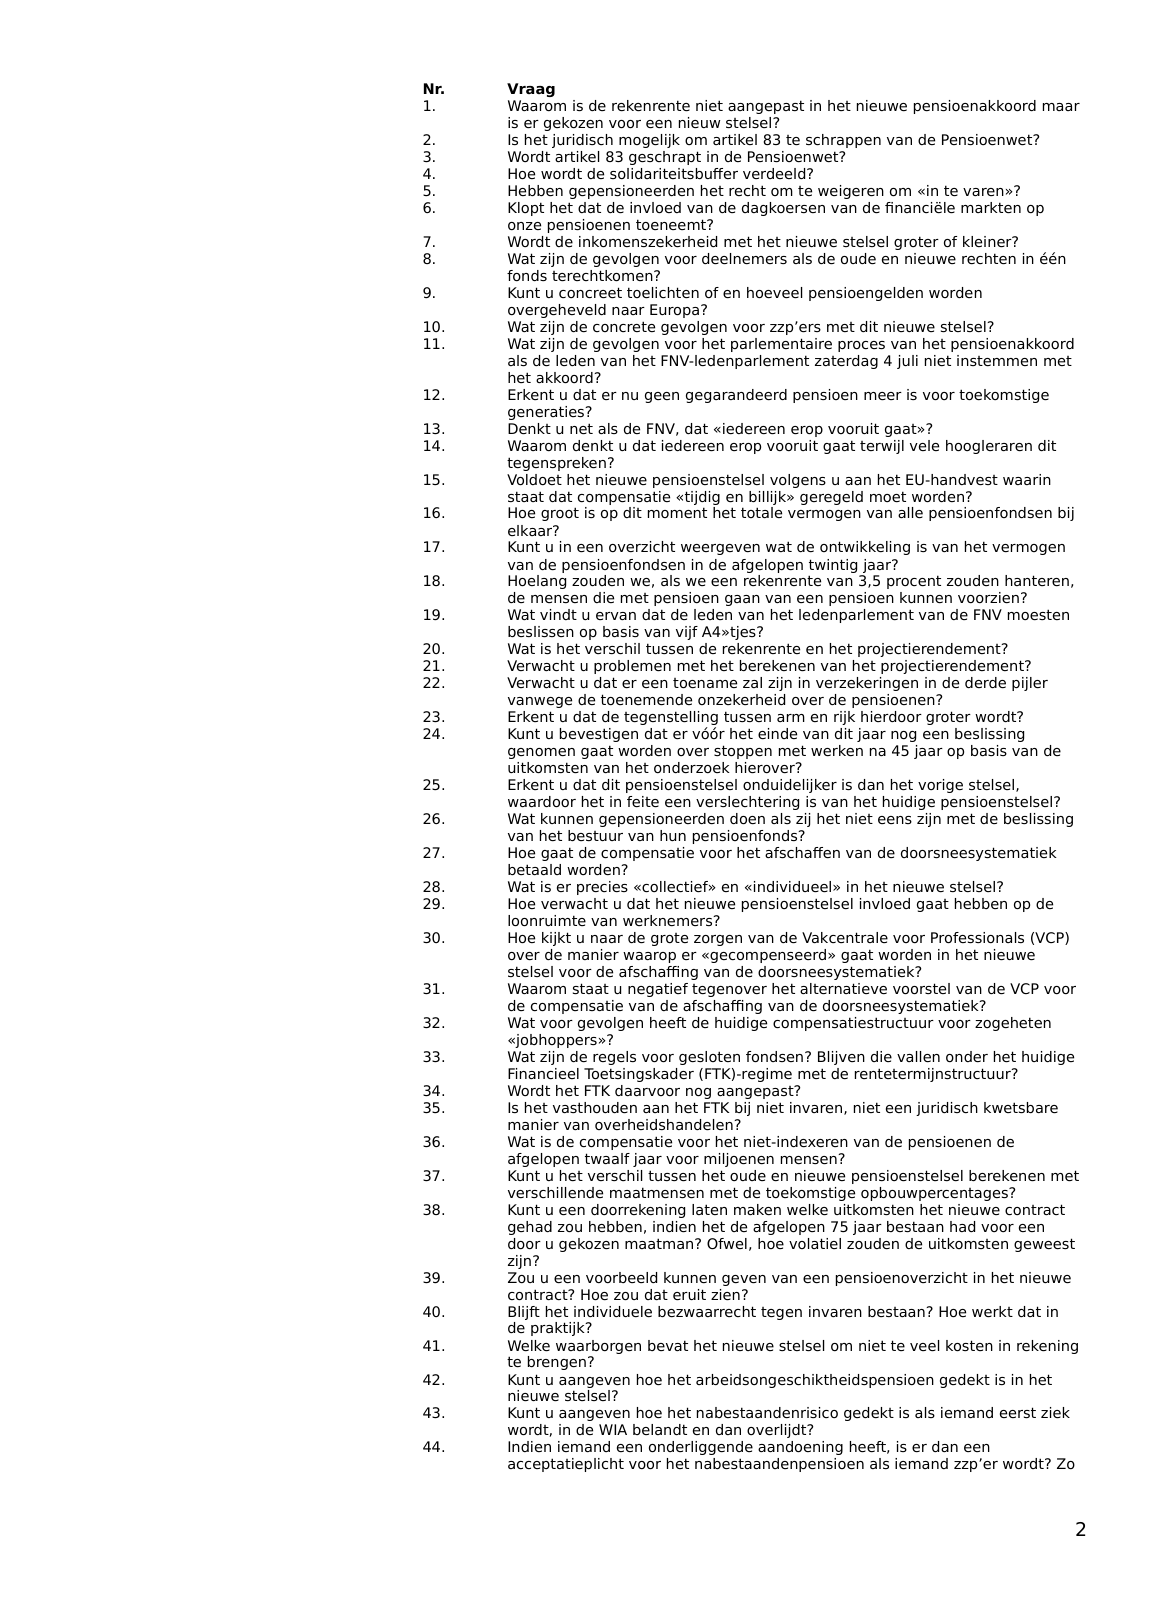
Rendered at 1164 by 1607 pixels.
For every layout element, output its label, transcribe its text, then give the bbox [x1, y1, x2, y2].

table_cell Waarom is de rekenrente niet aangepast in het nieuwe pensioenakkoord maar is er gekozen voor een nieuw stelsel? [501, 98, 1087, 132]
table_cell 40. [422, 1304, 501, 1337]
table_cell Zou u een voorbeeld kunnen geven van een pensioenoverzicht in het nieuwe contract? Hoe zou dat eruit zien? [501, 1270, 1087, 1303]
table_cell Indien iemand een onderliggende aandoening heeft, is er dan een acceptatieplicht voor het nabestaandenpensioen als iemand zzp’er wordt? Zo [501, 1439, 1087, 1473]
table_cell Wat kunnen gepensioneerden doen als zij het niet eens zijn met de beslissing van het bestuur van hun pensioenfonds? [501, 811, 1087, 845]
table_cell 37. [422, 1168, 501, 1202]
table_cell Erkent u dat dit pensioenstelsel onduidelijker is dan het vorige stelsel, waardoor het in feite een verslechtering is van het huidige pensioenstelsel? [501, 777, 1087, 811]
table_cell 32. [422, 1015, 501, 1049]
table_cell Wat is er precies «collectief» en «individueel» in het nieuwe stelsel? [501, 879, 1087, 896]
table_cell Kunt u bevestigen dat er vóór het einde van dit jaar nog een beslissing genomen gaat worden over stoppen met werken na 45 jaar op basis van de uitkomsten van het onderzoek hierover? [501, 726, 1087, 777]
table_cell 43. [422, 1405, 501, 1439]
table_cell 3. [422, 149, 501, 166]
table_cell 12. [422, 387, 501, 421]
table_cell 24. [422, 726, 501, 777]
table_cell 11. [422, 336, 501, 387]
table_cell 9. [422, 285, 501, 319]
table_cell Wat zijn de gevolgen voor deelnemers als de oude en nieuwe rechten in één fonds terechtkomen? [501, 251, 1087, 285]
table_cell Wat zijn de regels voor gesloten fondsen? Blijven die vallen onder het huidige Financieel Toetsingskader (FTK)-regime met de rentetermijnstructuur? [501, 1049, 1087, 1083]
table_cell 27. [422, 845, 501, 879]
table_cell 1. [422, 98, 501, 132]
table_cell Hoe kijkt u naar de grote zorgen van de Vakcentrale voor Professionals (VCP) over de manier waarop er «gecompenseerd» gaat worden in het nieuwe stelsel voor de afschaffing van de doorsneesystematiek? [501, 930, 1087, 981]
table_cell 6. [422, 200, 501, 234]
table_cell 30. [422, 930, 501, 981]
table_cell 10. [422, 319, 501, 336]
table_cell 31. [422, 981, 501, 1015]
table_cell Erkent u dat er nu geen gegarandeerd pensioen meer is voor toekomstige generaties? [501, 387, 1087, 421]
table_cell 34. [422, 1083, 501, 1100]
table_cell Verwacht u problemen met het berekenen van het projectierendement? [501, 658, 1087, 675]
table_cell Hoe wordt de solidariteitsbuffer verdeeld? [501, 166, 1087, 183]
table_cell Waarom denkt u dat iedereen erop vooruit gaat terwijl vele hoogleraren dit tegenspreken? [501, 438, 1087, 471]
table_cell 2. [422, 132, 501, 149]
table_header Nr. [422, 81, 501, 98]
table_cell Voldoet het nieuwe pensioenstelsel volgens u aan het EU-handvest waarin staat dat compensatie «tijdig en billijk» geregeld moet worden? [501, 471, 1087, 505]
table_cell Verwacht u dat er een toename zal zijn in verzekeringen in de derde pijler vanwege de toenemende onzekerheid over de pensioenen? [501, 675, 1087, 709]
table_cell 16. [422, 505, 501, 539]
table_cell 15. [422, 471, 501, 505]
table_cell Kunt u in een overzicht weergeven wat de ontwikkeling is van het vermogen van de pensioenfondsen in de afgelopen twintig jaar? [501, 539, 1087, 573]
table_cell 33. [422, 1049, 501, 1083]
table_cell Hoe gaat de compensatie voor het afschaffen van de doorsneesystematiek betaald worden? [501, 845, 1087, 879]
table_cell Wat voor gevolgen heeft de huidige compensatiestructuur voor zogeheten «jobhoppers»? [501, 1015, 1087, 1049]
table_cell Kunt u aangeven hoe het arbeidsongeschiktheidspensioen gedekt is in het nieuwe stelsel? [501, 1371, 1087, 1405]
table_cell Hoe groot is op dit moment het totale vermogen van alle pensioenfondsen bij elkaar? [501, 505, 1087, 539]
table_cell 38. [422, 1202, 501, 1269]
table_cell 29. [422, 896, 501, 930]
table_cell 35. [422, 1100, 501, 1134]
table_cell Wat zijn de concrete gevolgen voor zzp’ers met dit nieuwe stelsel? [501, 319, 1087, 336]
table_cell Erkent u dat de tegenstelling tussen arm en rijk hierdoor groter wordt? [501, 709, 1087, 726]
table_cell Kunt u het verschil tussen het oude en nieuwe pensioenstelsel berekenen met verschillende maatmensen met de toekomstige opbouwpercentages? [501, 1168, 1087, 1202]
table_cell 14. [422, 438, 501, 471]
table_cell 4. [422, 166, 501, 183]
table_cell 5. [422, 183, 501, 200]
table_cell Hebben gepensioneerden het recht om te weigeren om «in te varen»? [501, 183, 1087, 200]
table_cell 44. [422, 1439, 501, 1473]
table_cell Waarom staat u negatief tegenover het alternatieve voorstel van de VCP voor de compensatie van de afschaffing van de doorsneesystematiek? [501, 981, 1087, 1015]
table_cell Welke waarborgen bevat het nieuwe stelsel om niet te veel kosten in rekening te brengen? [501, 1338, 1087, 1371]
table_cell Blijft het individuele bezwaarrecht tegen invaren bestaan? Hoe werkt dat in de praktijk? [501, 1304, 1087, 1337]
table_cell Wat is de compensatie voor het niet-indexeren van de pensioenen de afgelopen twaalf jaar voor miljoenen mensen? [501, 1134, 1087, 1168]
table_cell Wordt de inkomenszekerheid met het nieuwe stelsel groter of kleiner? [501, 234, 1087, 251]
table_cell 41. [422, 1338, 501, 1371]
table_cell Kunt u aangeven hoe het nabestaandenrisico gedekt is als iemand eerst ziek wordt, in de WIA belandt en dan overlijdt? [501, 1405, 1087, 1439]
table_cell 39. [422, 1270, 501, 1303]
table_cell 18. [422, 573, 501, 607]
table_cell 23. [422, 709, 501, 726]
table_cell Denkt u net als de FNV, dat «iedereen erop vooruit gaat»? [501, 421, 1087, 437]
table_cell 42. [422, 1371, 501, 1405]
table_cell 21. [422, 658, 501, 675]
table_header Vraag [501, 81, 1087, 98]
table_cell 28. [422, 879, 501, 896]
table_cell 7. [422, 234, 501, 251]
table_cell Wat is het verschil tussen de rekenrente en het projectierendement? [501, 641, 1087, 658]
table_cell 13. [422, 421, 501, 437]
table_cell 19. [422, 607, 501, 641]
table_cell 36. [422, 1134, 501, 1168]
table_cell 26. [422, 811, 501, 845]
table_cell 22. [422, 675, 501, 709]
table_cell 17. [422, 539, 501, 573]
table_cell Wat vindt u ervan dat de leden van het ledenparlement van de FNV moesten beslissen op basis van vijf A4»tjes? [501, 607, 1087, 641]
table_cell Hoelang zouden we, als we een rekenrente van 3,5 procent zouden hanteren, de mensen die met pensioen gaan van een pensioen kunnen voorzien? [501, 573, 1087, 607]
table_cell Is het juridisch mogelijk om artikel 83 te schrappen van de Pensioenwet? [501, 132, 1087, 149]
table_cell 8. [422, 251, 501, 285]
table_cell Kunt u concreet toelichten of en hoeveel pensioengelden worden overgeheveld naar Europa? [501, 285, 1087, 319]
table_cell Is het vasthouden aan het FTK bij niet invaren, niet een juridisch kwetsbare manier van overheidshandelen? [501, 1100, 1087, 1134]
table_cell Wordt artikel 83 geschrapt in de Pensioenwet? [501, 149, 1087, 166]
table_cell Klopt het dat de invloed van de dagkoersen van de financiële markten op onze pensioenen toeneemt? [501, 200, 1087, 234]
table_cell Wat zijn de gevolgen voor het parlementaire proces van het pensioenakkoord als de leden van het FNV-ledenparlement zaterdag 4 juli niet instemmen met het akkoord? [501, 336, 1087, 387]
table_cell 20. [422, 641, 501, 658]
table_cell Hoe verwacht u dat het nieuwe pensioenstelsel invloed gaat hebben op de loonruimte van werknemers? [501, 896, 1087, 930]
table_cell 25. [422, 777, 501, 811]
table_cell Kunt u een doorrekening laten maken welke uitkomsten het nieuwe contract gehad zou hebben, indien het de afgelopen 75 jaar bestaan had voor een door u gekozen maatman? Ofwel, hoe volatiel zouden de uitkomsten geweest zijn? [501, 1202, 1087, 1269]
table_cell Wordt het FTK daarvoor nog aangepast? [501, 1083, 1087, 1100]
